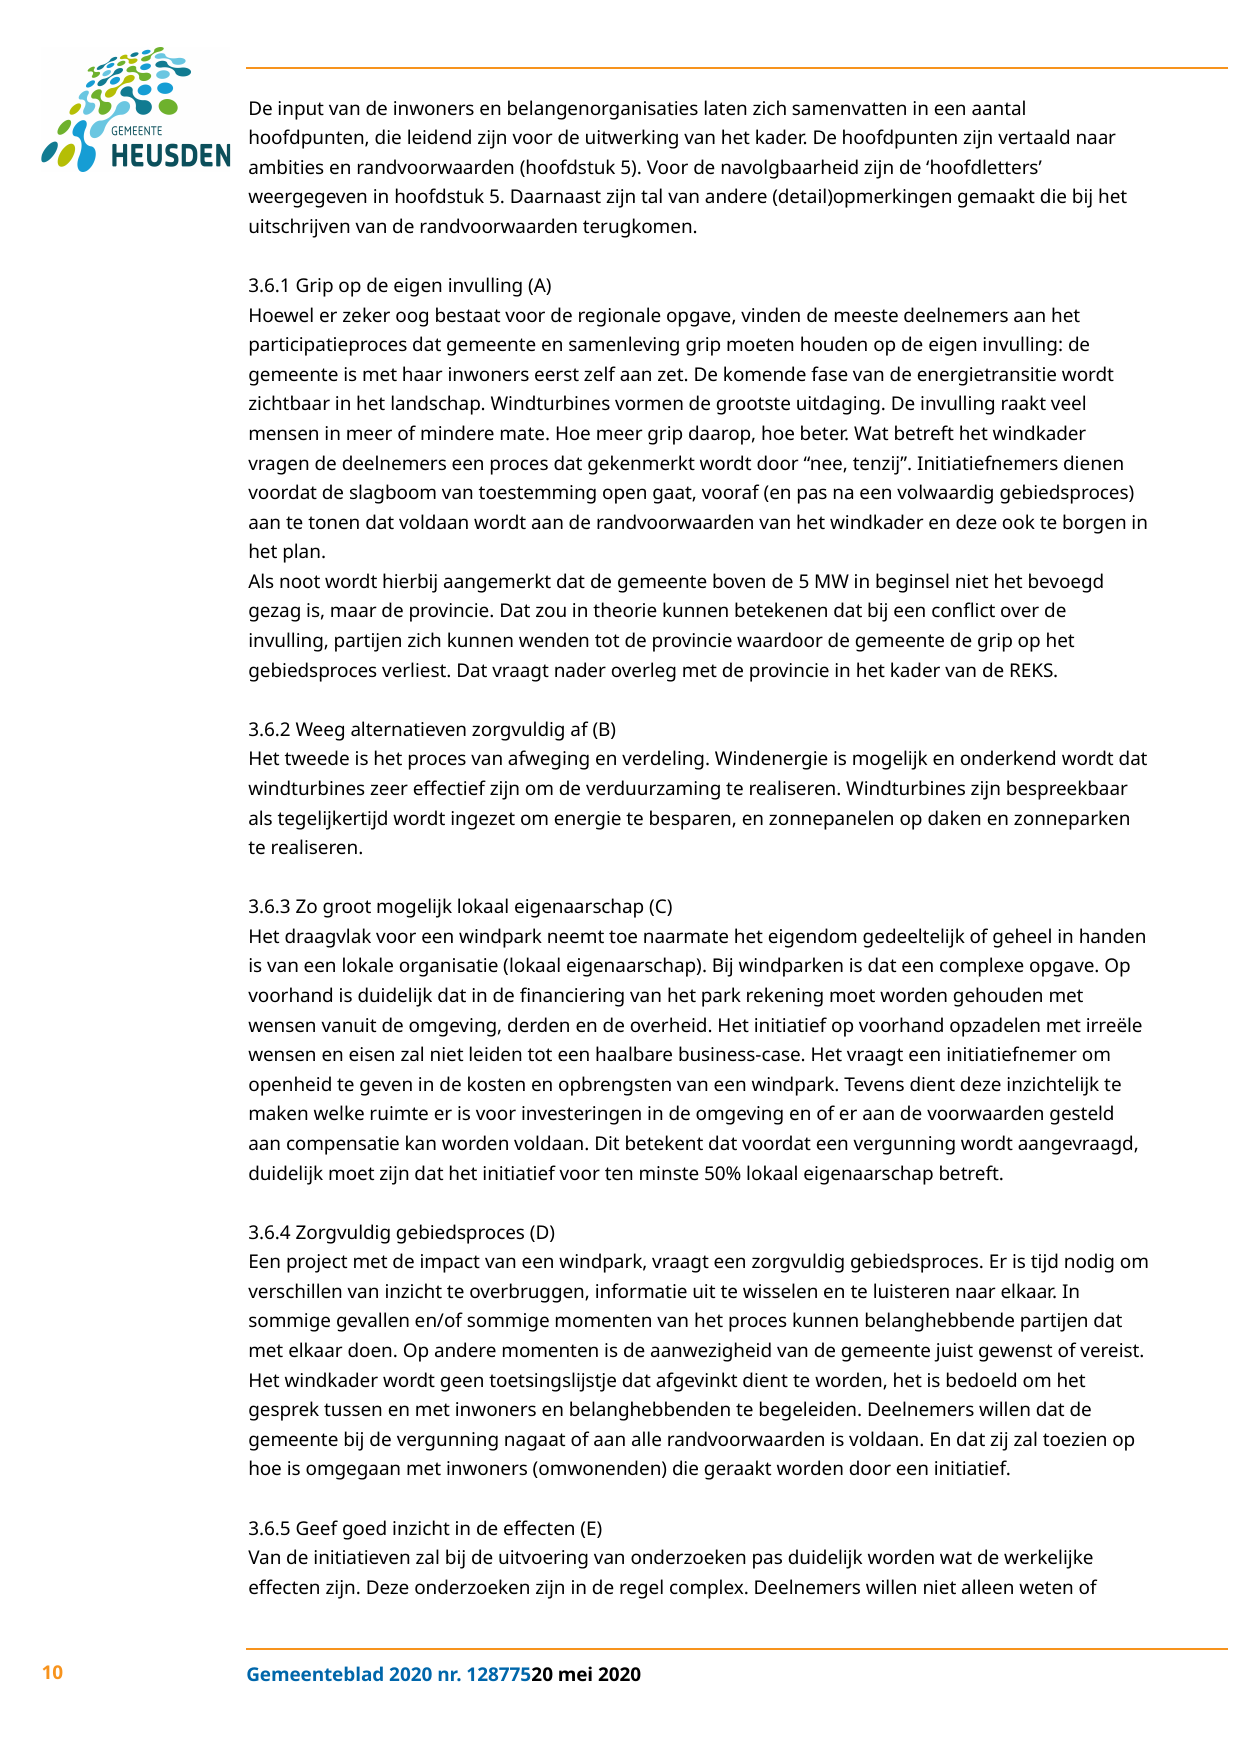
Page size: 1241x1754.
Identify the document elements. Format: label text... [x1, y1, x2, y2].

text Als noot wordt hierbij aangemerkt dat de gemeente boven de 5 MW in beginsel niet het bevoegd gezag is, maar de provincie. Dat zou in theorie kunnen betekenen dat bij een conflict over de invulling, partijen zich kunnen wenden tot de provincie waardoor de gemeente de grip op het gebiedsproces verliest. Dat vraagt nader overleg met de provincie in het kader van de REKS. [248, 568, 1152, 683]
picture [41, 47, 231, 172]
text Een project met de impact van een windpark, vraagt een zorgvuldig gebiedsproces. Er is tijd nodig om verschillen van inzicht te overbruggen, informatie uit te wisselen en te luisteren naar elkaar. In sommige gevallen en/of sommige momenten van het proces kunnen belanghebbende partijen dat met elkaar doen. Op andere momenten is de aanwezigheid van de gemeente juist gewenst of vereist. Het windkader wordt geen toetsingslijstje dat afgevinkt dient te worden, het is bedoeld om het gesprek tussen en met inwoners en belanghebbenden te begeleiden. Deelnemers willen dat de gemeente bij de vergunning nagaat of aan alle randvoorwaarden is voldaan. En dat zij zal toezien op hoe is omgegaan met inwoners (omwonenden) die geraakt worden door een initiatief. [248, 1248, 1152, 1481]
text Hoewel er zeker oog bestaat voor de regionale opgave, vinden de meeste deelnemers aan het participatieproces dat gemeente en samenleving grip moeten houden op de eigen invulling: de gemeente is met haar inwoners eerst zelf aan zet. De komende fase van de energietransitie wordt zichtbaar in het landschap. Windturbines vormen de grootste uitdaging. De invulling raakt veel mensen in meer of mindere mate. Hoe meer grip daarop, hoe beter. Wat betreft het windkader vragen de deelnemers een proces dat gekenmerkt wordt door “nee, tenzij”. Initiatiefnemers dienen voordat de slagboom van toestemming open gaat, vooraf (en pas na een volwaardig gebiedsproces) aan te tonen dat voldaan wordt aan de randvoorwaarden van het windkader en deze ook te borgen in het plan. [248, 302, 1152, 564]
text 3.6.5 Geef goed inzicht in de effecten (E) [248, 1515, 1152, 1541]
text Van de initiatieven zal bij de uitvoering van onderzoeken pas duidelijk worden wat de werkelijke effecten zijn. Deze onderzoeken zijn in de regel complex. Deelnemers willen niet alleen weten of [248, 1544, 1152, 1600]
text 3.6.1 Grip op de eigen invulling (A) [248, 272, 1152, 298]
text De input van de inwoners en belangenorganisaties laten zich samenvatten in een aantal hoofdpunten, die leidend zijn voor de uitwerking van het kader. De hoofdpunten zijn vertaald naar ambities en randvoorwaarden (hoofdstuk 5). Voor de navolgbaarheid zijn de ‘hoofdletters’ weergegeven in hoofdstuk 5. Daarnaast zijn tal van andere (detail)opmerkingen gemaakt die bij het uitschrijven van de randvoorwaarden terugkomen. [248, 95, 1152, 239]
text 3.6.4 Zorgvuldig gebiedsproces (D) [248, 1219, 1152, 1245]
text Het tweede is het proces van afweging en verdeling. Windenergie is mogelijk en onderkend wordt dat windturbines zeer effectief zijn om de verduurzaming te realiseren. Windturbines zijn bespreekbaar als tegelijkertijd wordt ingezet om energie te besparen, en zonnepanelen op daken en zonneparken te realiseren. [248, 746, 1152, 860]
text 3.6.3 Zo groot mogelijk lokaal eigenaarschap (C) [248, 893, 1152, 919]
text 3.6.2 Weeg alternatieven zorgvuldig af (B) [248, 716, 1152, 742]
text Het draagvlak voor een windpark neemt toe naarmate het eigendom gedeeltelijk of geheel in handen is van een lokale organisatie (lokaal eigenaarschap). Bij windparken is dat een complexe opgave. Op voorhand is duidelijk dat in de financiering van het park rekening moet worden gehouden met wensen vanuit de omgeving, derden en de overheid. Het initiatief op voorhand opzadelen met irreële wensen en eisen zal niet leiden tot een haalbare business-case. Het vraagt een initiatiefnemer om openheid te geven in de kosten en opbrengsten van een windpark. Tevens dient deze inzichtelijk te maken welke ruimte er is voor investeringen in de omgeving en of er aan de voorwaarden gesteld aan compensatie kan worden voldaan. Dit betekent dat voordat een vergunning wordt aangevraagd, duidelijk moet zijn dat het initiatief voor ten minste 50% lokaal eigenaarschap betreft. [248, 923, 1152, 1186]
